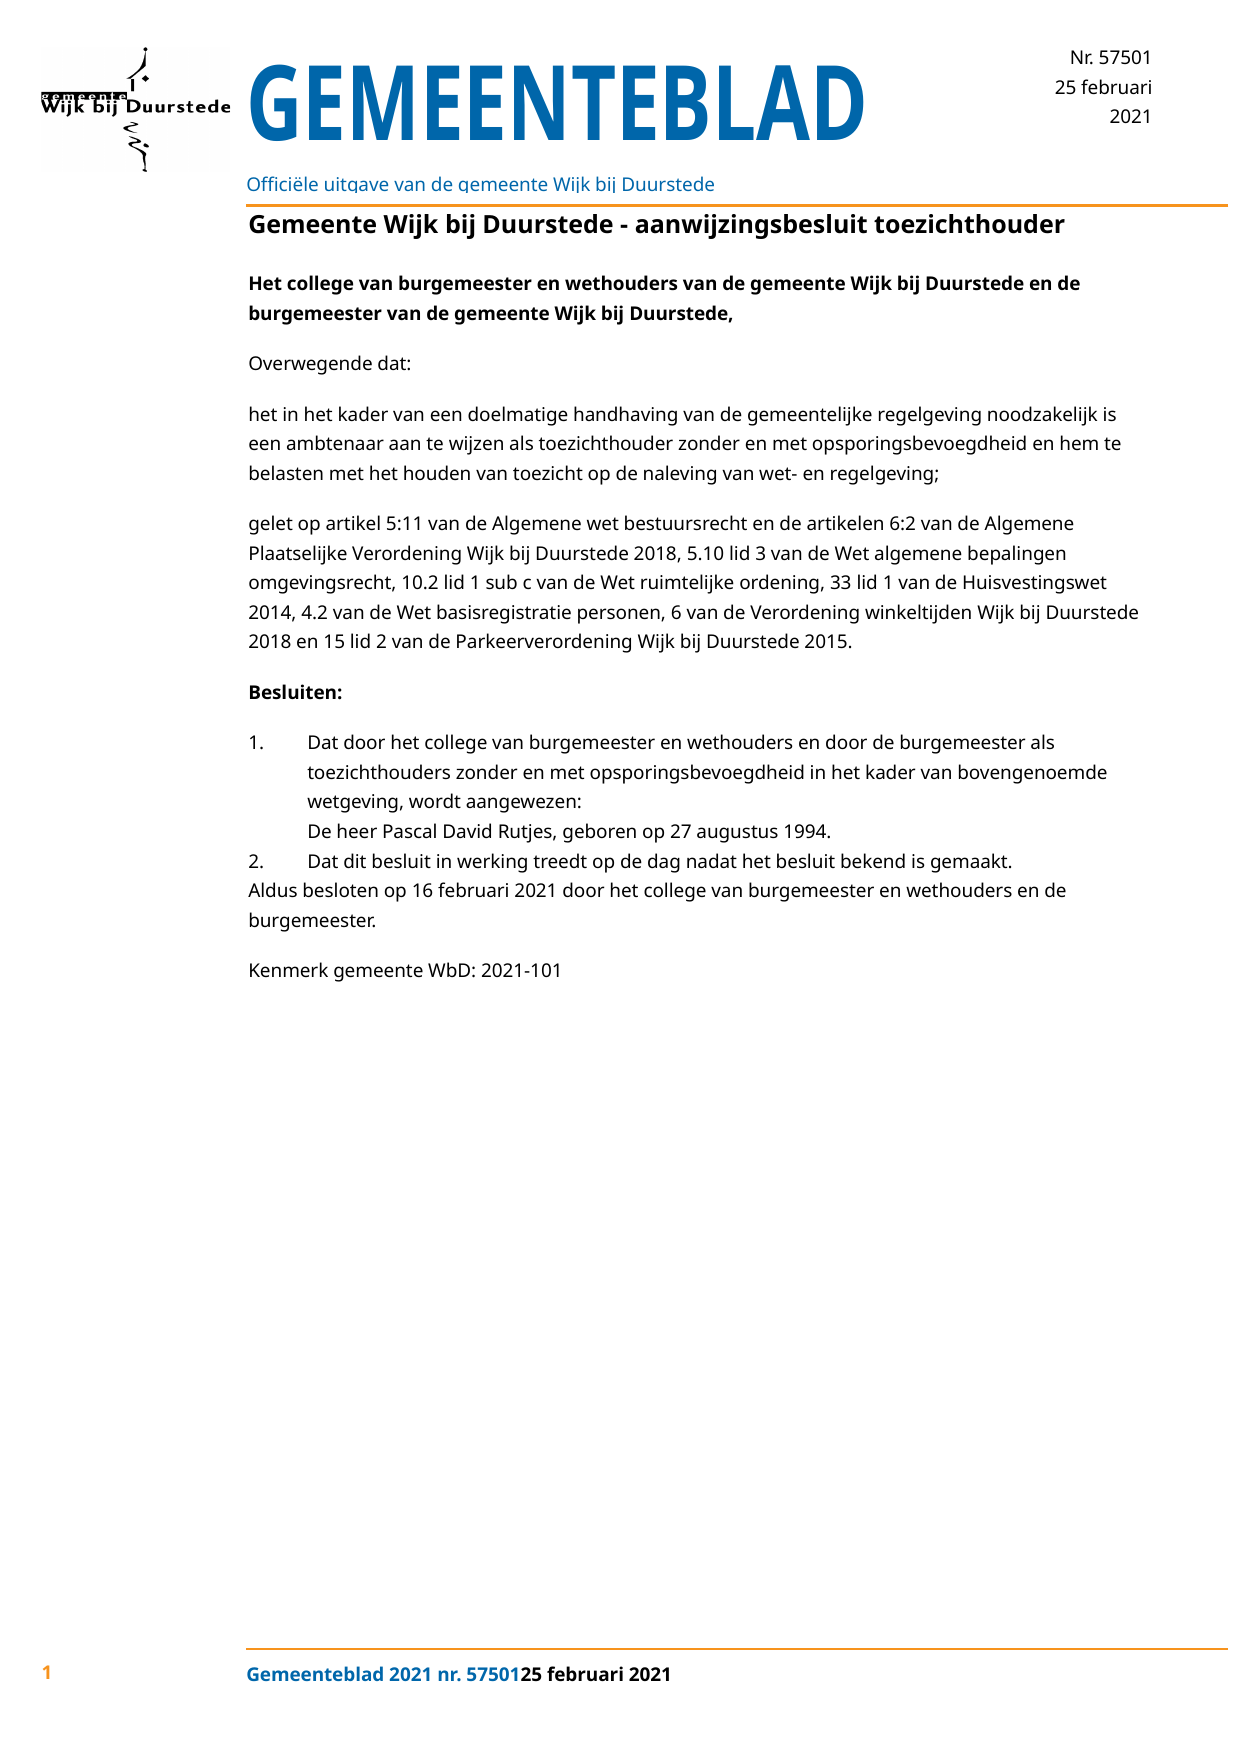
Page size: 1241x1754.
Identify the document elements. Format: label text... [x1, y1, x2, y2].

list Dat door het college van burgemeester en wethouders en door de burgemeester als toezichthouders zonder en met opsporingsbevoegdheid in het kader van bovengenoemde wetgeving, wordt aangewezen: [248, 729, 1152, 814]
list Dat dit besluit in werking treedt op de dag nadat het besluit bekend is gemaakt. [248, 848, 1152, 873]
text gelet op artikel 5:11 van de Algemene wet bestuursrecht en de artikelen 6:2 van de Algemene Plaatselijke Verordening Wijk bij Duurstede 2018, 5.10 lid 3 van de Wet algemene bepalingen omgevingsrecht, 10.2 lid 1 sub c van de Wet ruimtelijke ordening, 33 lid 1 van de Huisvestingswet 2014, 4.2 van de Wet basisregistratie personen, 6 van de Verordening winkeltijden Wijk bij Duurstede 2018 en 15 lid 2 van de Parkeerverordening Wijk bij Duurstede 2015. [248, 510, 1152, 654]
text Kenmerk gemeente WbD: 2021-101 [248, 957, 1152, 983]
text Overwegende dat: [248, 350, 1152, 376]
text het in het kader van een doelmatige handhaving van de gemeentelijke regelgeving noodzakelijk is een ambtenaar aan te wijzen als toezichthouder zonder en met opsporingsbevoegdheid en hem te belasten met het houden van toezicht op de naleving van wet- en regelgeving; [248, 401, 1152, 486]
picture [41, 47, 231, 172]
text Besluiten: [248, 679, 1152, 705]
list De heer Pascal David Rutjes, geboren op 27 augustus 1994. [248, 818, 1152, 844]
text Gemeente Wijk bij Duurstede - aanwijzingsbesluit toezichthouder [248, 207, 1152, 241]
text Aldus besloten op 16 februari 2021 door het college van burgemeester en wethouders en de burgemeester. [248, 877, 1152, 933]
text Het college van burgemeester en wethouders van de gemeente Wijk bij Duurstede en de burgemeester van de gemeente Wijk bij Duurstede, [248, 270, 1152, 326]
